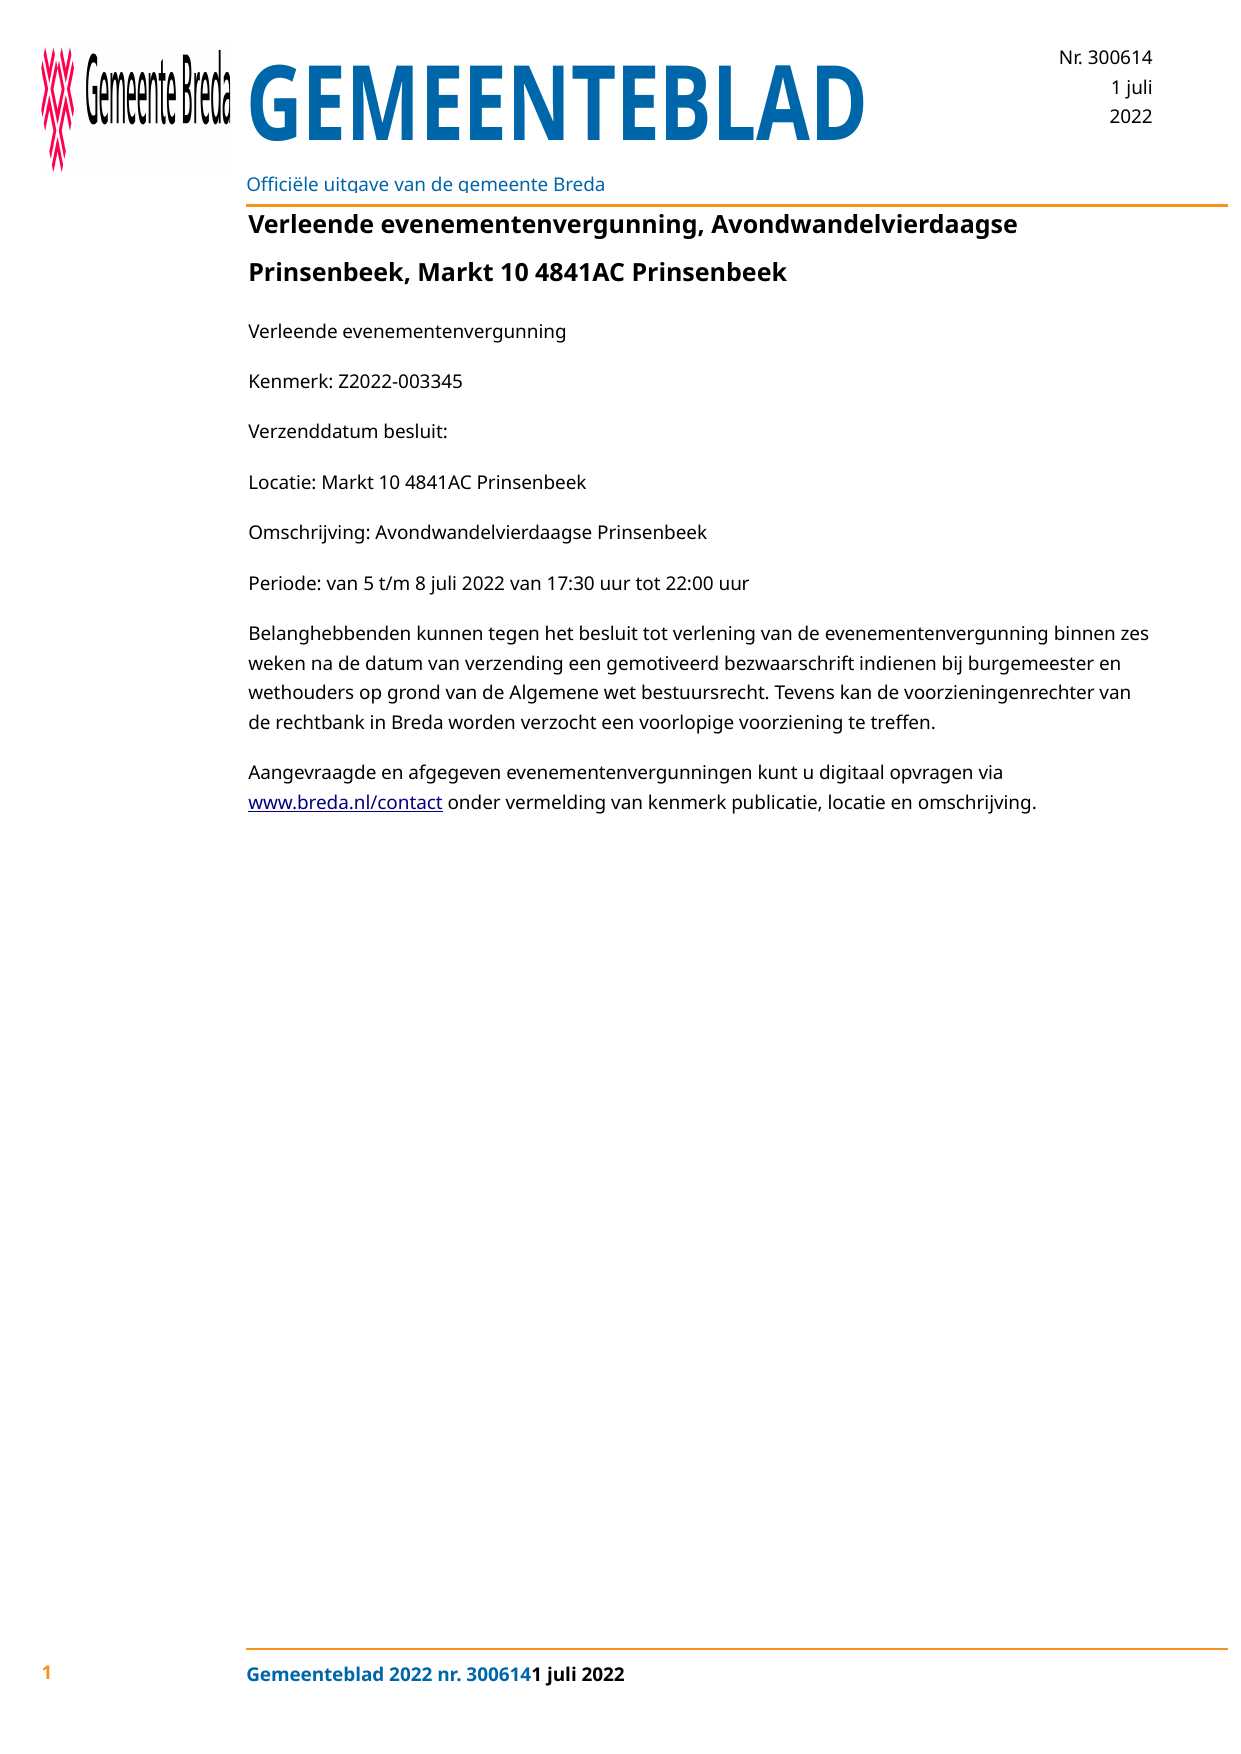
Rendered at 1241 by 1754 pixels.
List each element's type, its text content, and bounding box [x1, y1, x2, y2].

text Kenmerk: Z2022-003345 [248, 368, 1152, 394]
text Verleende evenementenvergunning, Avondwandelvierdaagse Prinsenbeek, Markt 10 4841AC Prinsenbeek [248, 207, 1152, 288]
text Belanghebbenden kunnen tegen het besluit tot verlening van de evenementenvergunning binnen zes weken na de datum van verzending een gemotiveerd bezwaarschrift indienen bij burgemeester en wethouders op grond van de Algemene wet bestuursrecht. Tevens kan de voorzieningenrechter van de rechtbank in Breda worden verzocht een voorlopige voorziening te treffen. [248, 620, 1152, 735]
text Aangevraagde en afgegeven evenementenvergunningen kunt u digitaal opvragen via www.breda.nl/contact onder vermelding van kenmerk publicatie, locatie en omschrijving. [248, 759, 1152, 815]
text Periode: van 5 t/m 8 juli 2022 van 17:30 uur tot 22:00 uur [248, 570, 1152, 596]
text Omschrijving: Avondwandelvierdaagse Prinsenbeek [248, 519, 1152, 545]
text Verzenddatum besluit: [248, 419, 1152, 444]
text Verleende evenementenvergunning [248, 318, 1152, 344]
picture [41, 47, 231, 172]
text Locatie: Markt 10 4841AC Prinsenbeek [248, 469, 1152, 495]
